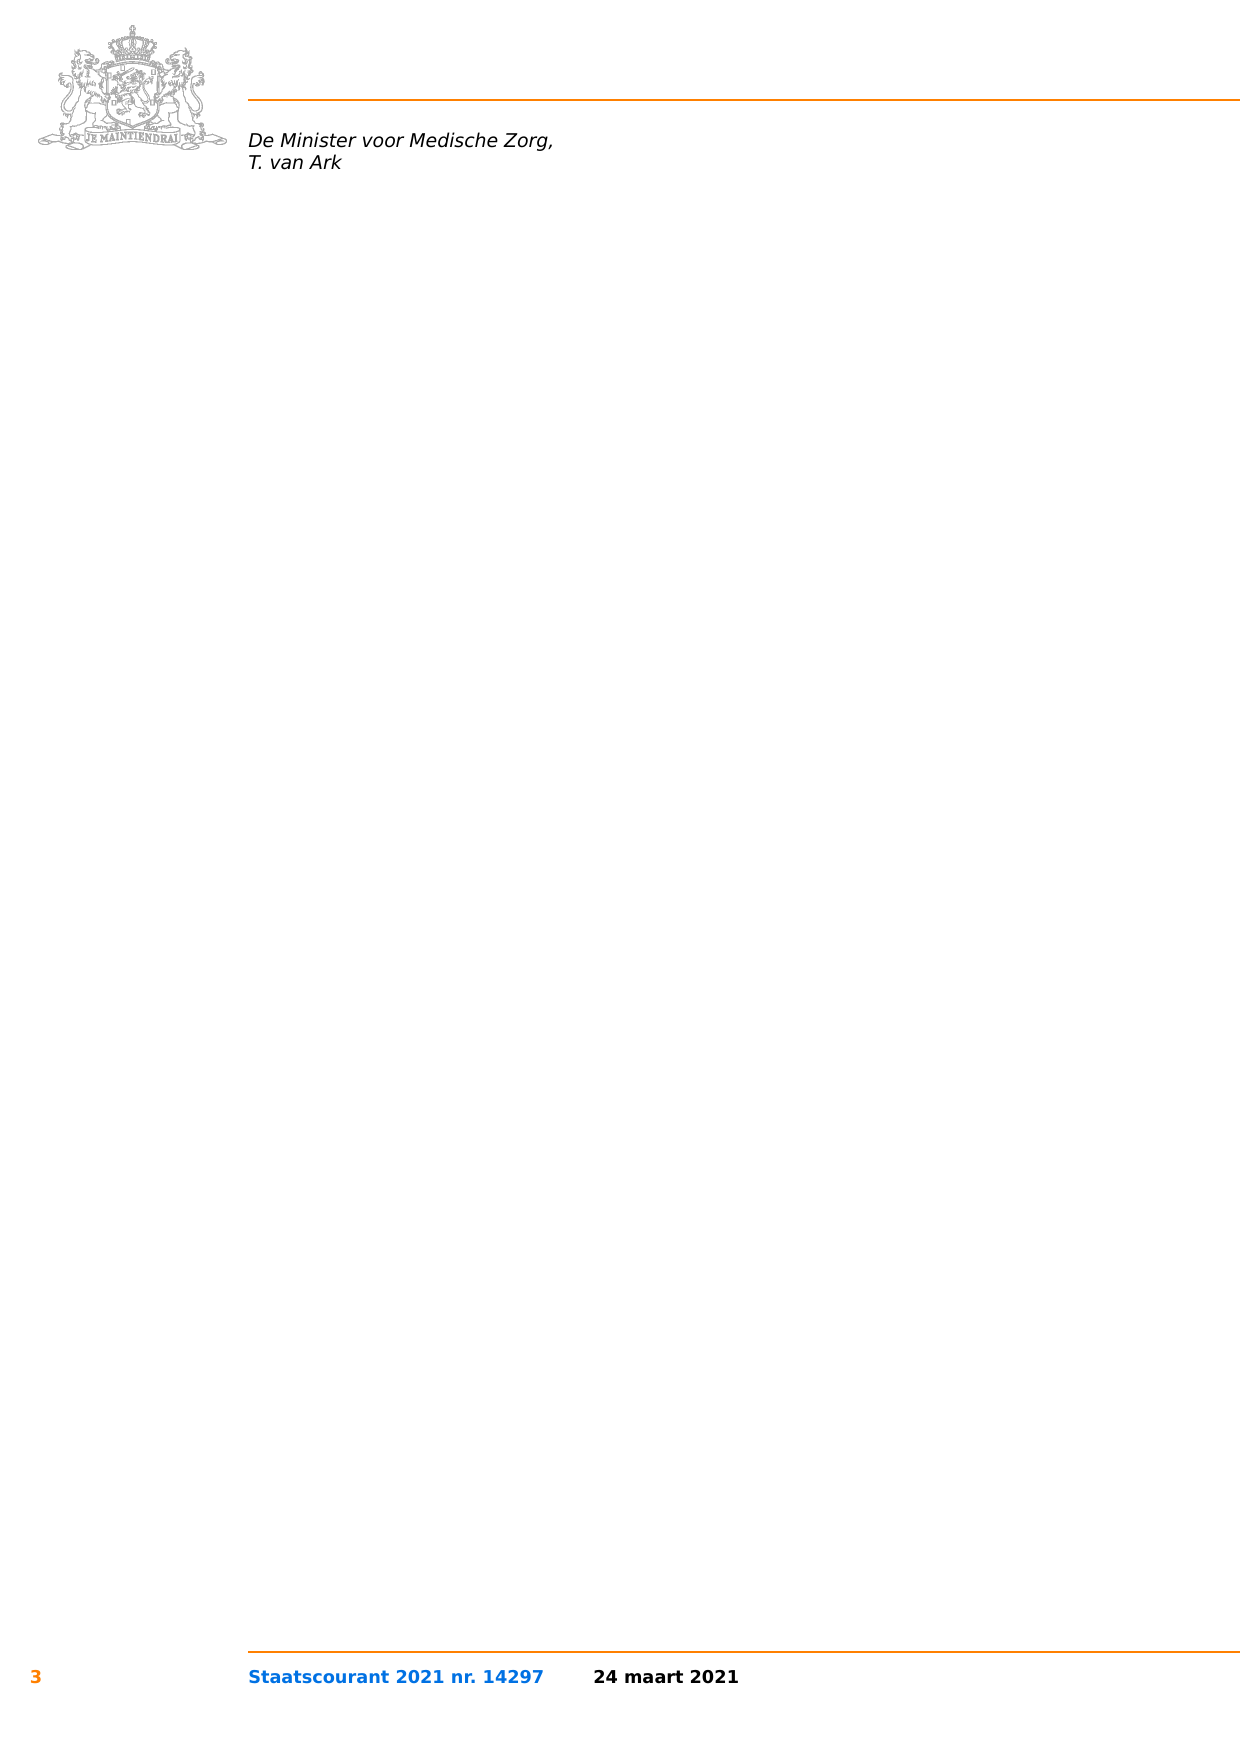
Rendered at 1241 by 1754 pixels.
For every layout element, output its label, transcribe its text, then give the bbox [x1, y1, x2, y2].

picture [38, 25, 227, 150]
text De Minister voor Medische Zorg, T. van Ark [248, 130, 1163, 174]
